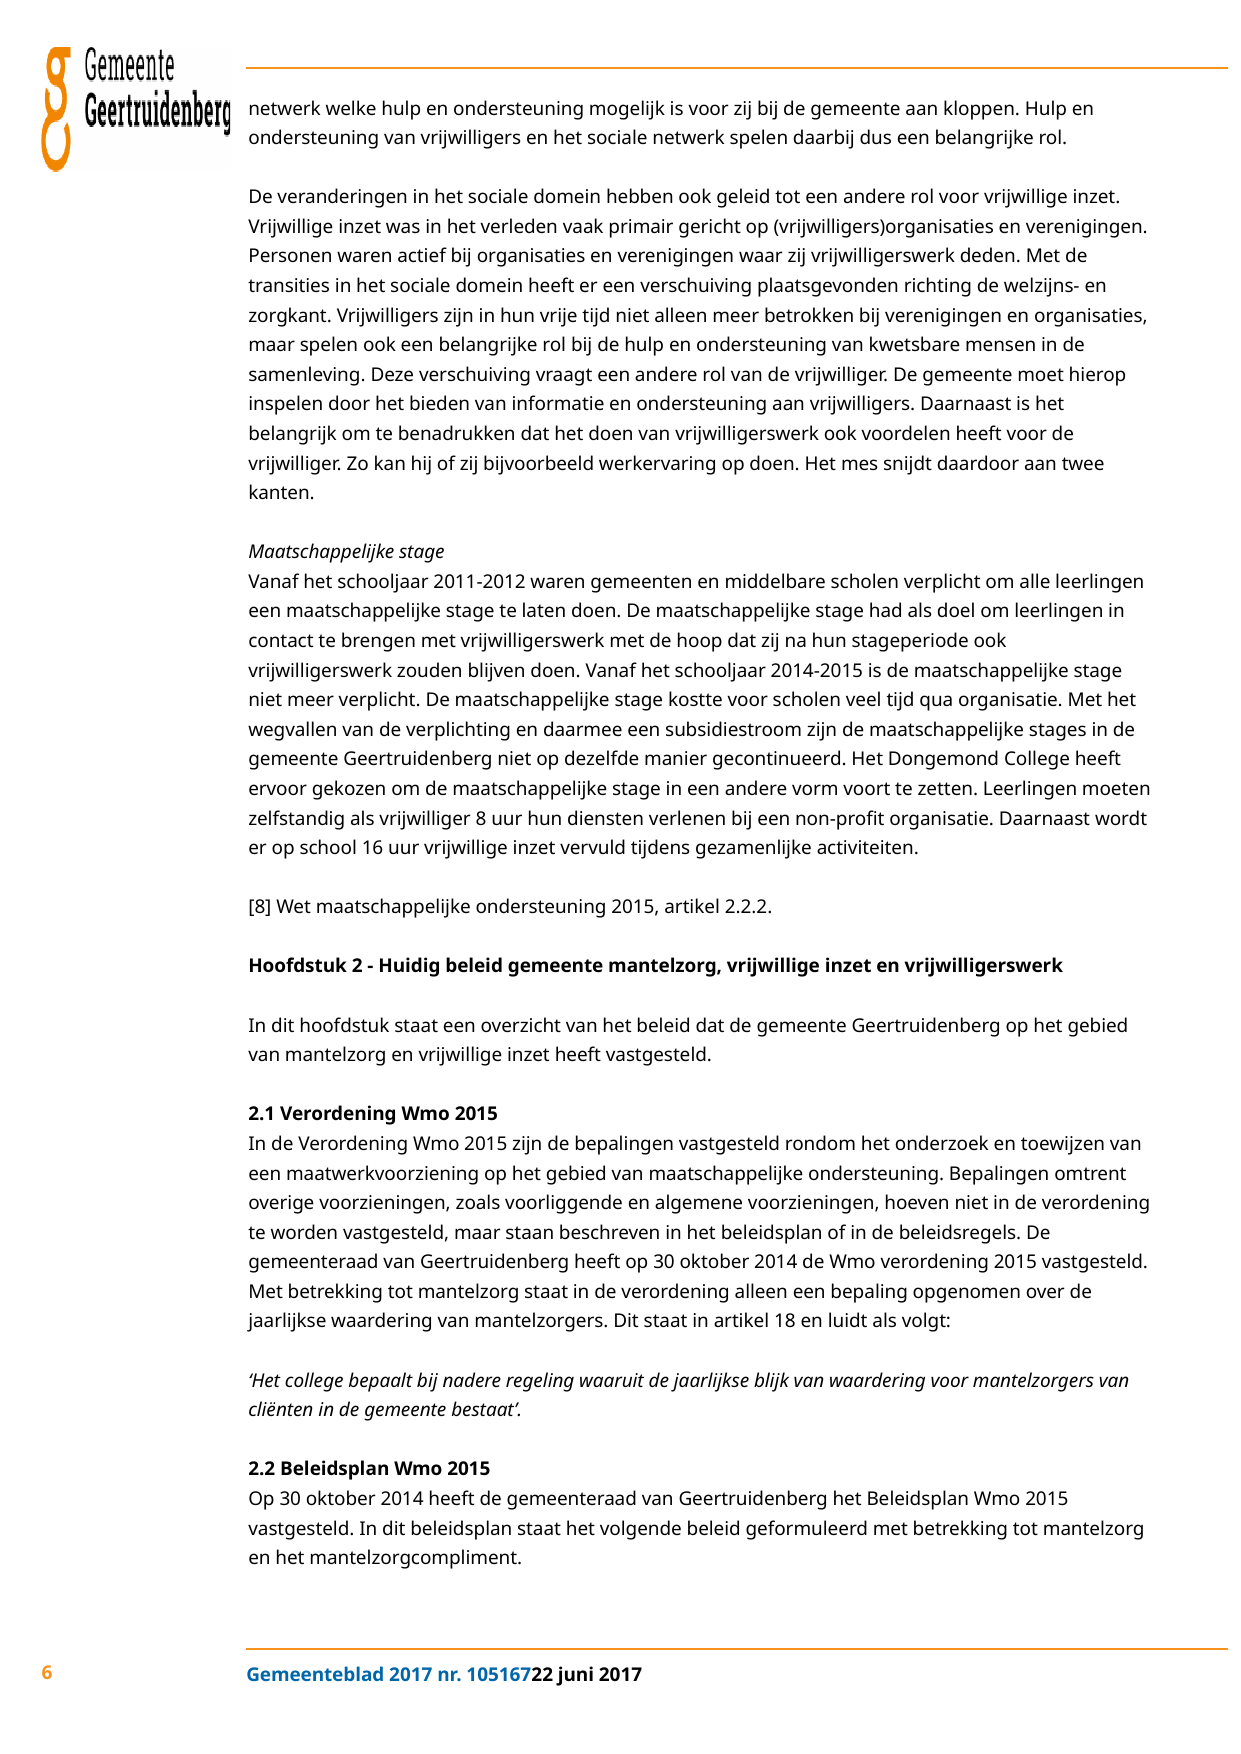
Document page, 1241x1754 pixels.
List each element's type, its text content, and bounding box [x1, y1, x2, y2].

text In de Verordening Wmo 2015 zijn de bepalingen vastgesteld rondom het onderzoek en toewijzen van een maatwerkvoorziening op het gebied van maatschappelijke ondersteuning. Bepalingen omtrent overige voorzieningen, zoals voorliggende en algemene voorzieningen, hoeven niet in de verordening te worden vastgesteld, maar staan beschreven in het beleidsplan of in de beleidsregels. De gemeenteraad van Geertruidenberg heeft op 30 oktober 2014 de Wmo verordening 2015 vastgesteld. Met betrekking tot mantelzorg staat in de verordening alleen een bepaling opgenomen over de jaarlijkse waardering van mantelzorgers. Dit staat in artikel 18 en luidt als volgt: [248, 1130, 1152, 1333]
text 2.2 Beleidsplan Wmo 2015 [248, 1456, 1152, 1481]
text Hoofdstuk 2 - Huidig beleid gemeente mantelzorg, vrijwillige inzet en vrijwilligerswerk [248, 953, 1152, 978]
text De veranderingen in het sociale domein hebben ook geleid tot een andere rol voor vrijwillige inzet. Vrijwillige inzet was in het verleden vaak primair gericht op (vrijwilligers)organisaties en verenigingen. Personen waren actief bij organisaties en verenigingen waar zij vrijwilligerswerk deden. Met de transities in het sociale domein heeft er een verschuiving plaatsgevonden richting de welzijns- en zorgkant. Vrijwilligers zijn in hun vrije tijd niet alleen meer betrokken bij verenigingen en organisaties, maar spelen ook een belangrijke rol bij de hulp en ondersteuning van kwetsbare mensen in de samenleving. Deze verschuiving vraagt een andere rol van de vrijwilliger. De gemeente moet hierop inspelen door het bieden van informatie en ondersteuning aan vrijwilligers. Daarnaast is het belangrijk om te benadrukken dat het doen van vrijwilligerswerk ook voordelen heeft voor de vrijwilliger. Zo kan hij of zij bijvoorbeeld werkervaring op doen. Het mes snijdt daardoor aan twee kanten. [248, 183, 1152, 505]
text ‘Het college bepaalt bij nadere regeling waaruit de jaarlijkse blijk van waardering voor mantelzorgers van cliënten in de gemeente bestaat’. [248, 1367, 1152, 1422]
text Maatschappelijke stage [248, 538, 1152, 564]
text Vanaf het schooljaar 2011-2012 waren gemeenten en middelbare scholen verplicht om alle leerlingen een maatschappelijke stage te laten doen. De maatschappelijke stage had als doel om leerlingen in contact te brengen met vrijwilligerswerk met de hoop dat zij na hun stageperiode ook vrijwilligerswerk zouden blijven doen. Vanaf het schooljaar 2014-2015 is de maatschappelijke stage niet meer verplicht. De maatschappelijke stage kostte voor scholen veel tijd qua organisatie. Met het wegvallen van de verplichting en daarmee een subsidiestroom zijn de maatschappelijke stages in de gemeente Geertruidenberg niet op dezelfde manier gecontinueerd. Het Dongemond College heeft ervoor gekozen om de maatschappelijke stage in een andere vorm voort te zetten. Leerlingen moeten zelfstandig als vrijwilliger 8 uur hun diensten verlenen bij een non-profit organisatie. Daarnaast wordt er op school 16 uur vrijwillige inzet vervuld tijdens gezamenlijke activiteiten. [248, 568, 1152, 860]
text 2.1 Verordening Wmo 2015 [248, 1101, 1152, 1126]
picture [41, 47, 231, 172]
text In dit hoofdstuk staat een overzicht van het beleid dat de gemeente Geertruidenberg op het gebied van mantelzorg en vrijwillige inzet heeft vastgesteld. [248, 1012, 1152, 1067]
text Op 30 oktober 2014 heeft de gemeenteraad van Geertruidenberg het Beleidsplan Wmo 2015 vastgesteld. In dit beleidsplan staat het volgende beleid geformuleerd met betrekking tot mantelzorg en het mantelzorgcompliment. [248, 1485, 1152, 1570]
text [8] Wet maatschappelijke ondersteuning 2015, artikel 2.2.2. [248, 893, 1152, 919]
text netwerk welke hulp en ondersteuning mogelijk is voor zij bij de gemeente aan kloppen. Hulp en ondersteuning van vrijwilligers en het sociale netwerk spelen daarbij dus een belangrijke rol. [248, 95, 1152, 150]
